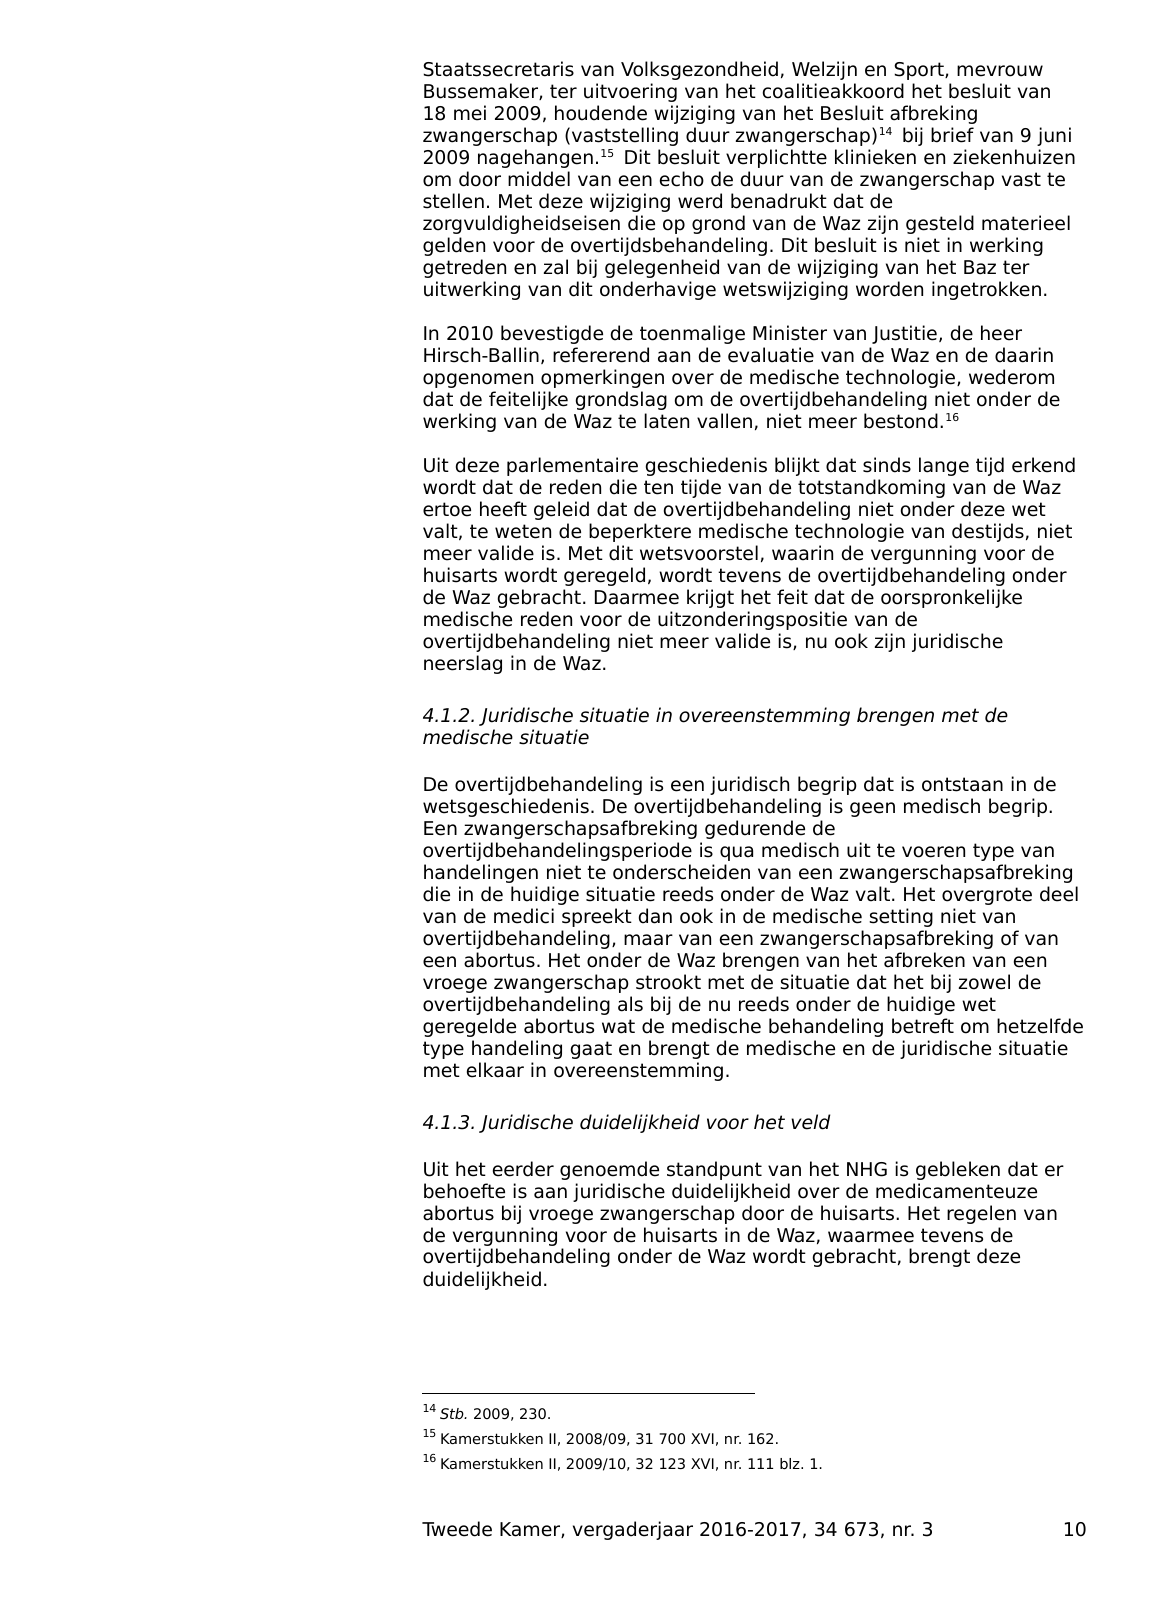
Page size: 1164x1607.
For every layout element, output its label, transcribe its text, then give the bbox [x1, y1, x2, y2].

text Stb. 2009, 230. [422, 1402, 1087, 1424]
subtitle 4.1.3. Juridische duidelijkheid voor het veld [422, 1112, 1087, 1133]
text De overtijdbehandeling is een juridisch begrip dat is ontstaan in de wetsgeschiedenis. De overtijdbehandeling is geen medisch begrip. Een zwangerschapsafbreking gedurende de overtijdbehandelingsperiode is qua medisch uit te voeren type van handelingen niet te onderscheiden van een zwangerschapsafbreking die in de huidige situatie reeds onder de Waz valt. Het overgrote deel van de medici spreekt dan ook in de medische setting niet van overtijdbehandeling, maar van een zwangerschapsafbreking of van een abortus. Het onder de Waz brengen van het afbreken van een vroege zwangerschap strookt met de situatie dat het bij zowel de overtijdbehandeling als bij de nu reeds onder de huidige wet geregelde abortus wat de medische behandeling betreft om hetzelfde type handeling gaat en brengt de medische en de juridische situatie met elkaar in overeenstemming. [422, 774, 1087, 1082]
text In 2010 bevestigde de toenmalige Minister van Justitie, de heer Hirsch-Ballin, refererend aan de evaluatie van de Waz en de daarin opgenomen opmerkingen over de medische technologie, wederom dat de feitelijke grondslag om de overtijdbehandeling niet onder de werking van de Waz te laten vallen, niet meer bestond. [422, 323, 1087, 433]
text Uit het eerder genoemde standpunt van het NHG is gebleken dat er behoefte is aan juridische duidelijkheid over de medicamenteuze abortus bij vroege zwangerschap door de huisarts. Het regelen van de vergunning voor de huisarts in de Waz, waarmee tevens de overtijdbehandeling onder de Waz wordt gebracht, brengt deze duidelijkheid. [422, 1158, 1087, 1290]
text Kamerstukken II, 2009/10, 32 123 XVI, nr. 111 blz. 1. [422, 1452, 1087, 1474]
text Kamerstukken II, 2008/09, 31 700 XVI, nr. 162. [422, 1427, 1087, 1449]
subtitle 4.1.2. Juridische situatie in overeenstemming brengen met de medische situatie [422, 705, 1087, 749]
text Uit deze parlementaire geschiedenis blijkt dat sinds lange tijd erkend wordt dat de reden die ten tijde van de totstandkoming van de Waz ertoe heeft geleid dat de overtijdbehandeling niet onder deze wet valt, te weten de beperktere medische technologie van destijds, niet meer valide is. Met dit wetsvoorstel, waarin de vergunning voor de huisarts wordt geregeld, wordt tevens de overtijdbehandeling onder de Waz gebracht. Daarmee krijgt het feit dat de oorspronkelijke medische reden voor de uitzonderingspositie van de overtijdbehandeling niet meer valide is, nu ook zijn juridische neerslag in de Waz. [422, 455, 1087, 675]
text Staatssecretaris van Volksgezondheid, Welzijn en Sport, mevrouw Bussemaker, ter uitvoering van het coalitieakkoord het besluit van 18 mei 2009, houdende wijziging van het Besluit afbreking zwangerschap (vaststelling duur zwangerschap) bij brief van 9 juni 2009 nagehangen. Dit besluit verplichtte klinieken en ziekenhuizen om door middel van een echo de duur van de zwangerschap vast te stellen. Met deze wijziging werd benadrukt dat de zorgvuldigheidseisen die op grond van de Waz zijn gesteld materieel gelden voor de overtijdsbehandeling. Dit besluit is niet in werking getreden en zal bij gelegenheid van de wijziging van het Baz ter uitwerking van dit onderhavige wetswijziging worden ingetrokken. [422, 59, 1087, 301]
